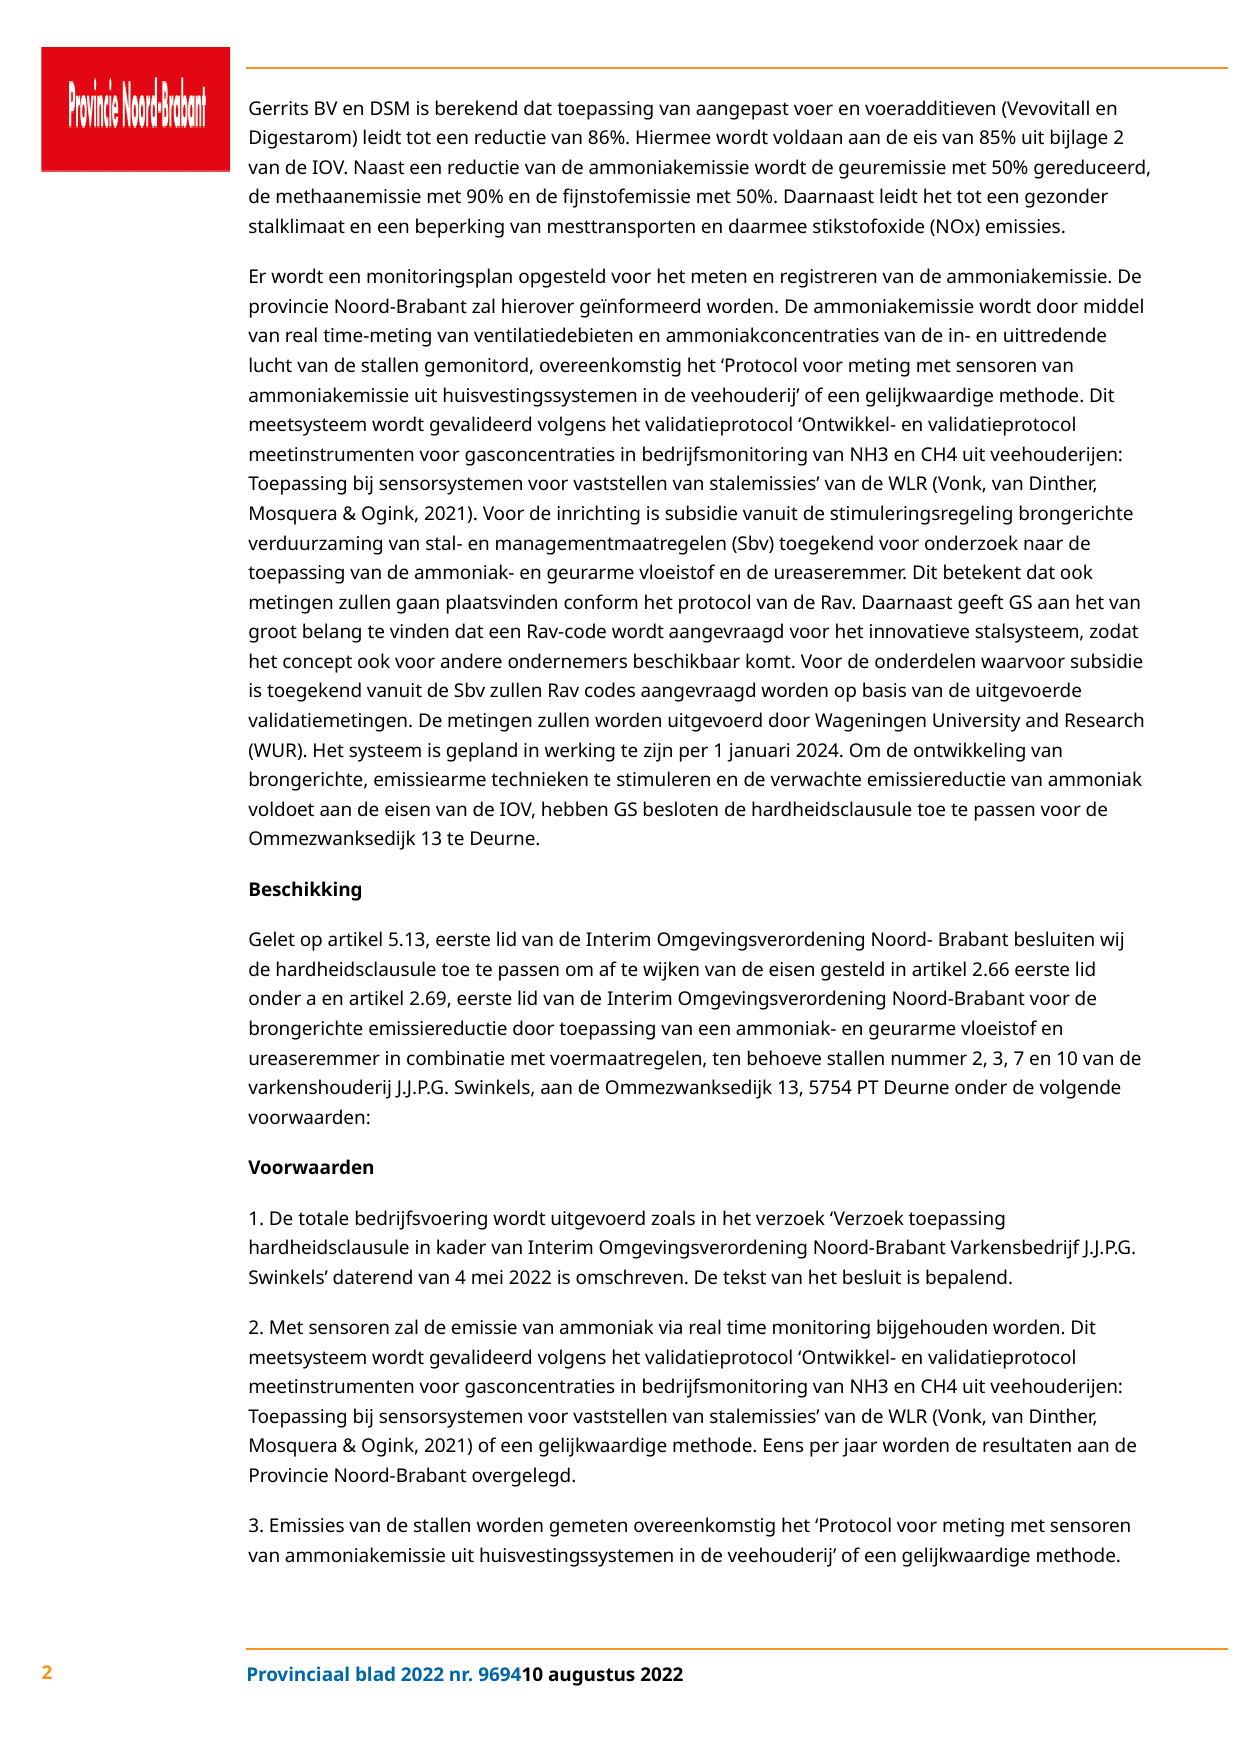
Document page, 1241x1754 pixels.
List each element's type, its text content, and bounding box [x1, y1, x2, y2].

text Er wordt een monitoringsplan opgesteld voor het meten en registreren van de ammoniakemissie. De provincie Noord-Brabant zal hierover geïnformeerd worden. De ammoniakemissie wordt door middel van real time-meting van ventilatiedebieten en ammoniakconcentraties van de in- en uittredende lucht van de stallen gemonitord, overeenkomstig het ‘Protocol voor meting met sensoren van ammoniakemissie uit huisvestingssystemen in de veehouderij’ of een gelijkwaardige methode. Dit meetsysteem wordt gevalideerd volgens het validatieprotocol ‘Ontwikkel- en validatieprotocol meetinstrumenten voor gasconcentraties in bedrijfsmonitoring van NH3 en CH4 uit veehouderijen: Toepassing bij sensorsystemen voor vaststellen van stalemissies’ van de WLR (Vonk, van Dinther, Mosquera & Ogink, 2021). Voor de inrichting is subsidie vanuit de stimuleringsregeling brongerichte verduurzaming van stal- en managementmaatregelen (Sbv) toegekend voor onderzoek naar de toepassing van de ammoniak- en geurarme vloeistof en de ureaseremmer. Dit betekent dat ook metingen zullen gaan plaatsvinden conform het protocol van de Rav. Daarnaast geeft GS aan het van groot belang te vinden dat een Rav-code wordt aangevraagd voor het innovatieve stalsysteem, zodat het concept ook voor andere ondernemers beschikbaar komt. Voor de onderdelen waarvoor subsidie is toegekend vanuit de Sbv zullen Rav codes aangevraagd worden op basis van de uitgevoerde validatiemetingen. De metingen zullen worden uitgevoerd door Wageningen University and Research (WUR). Het systeem is gepland in werking te zijn per 1 januari 2024. Om de ontwikkeling van brongerichte, emissiearme technieken te stimuleren en de verwachte emissiereductie van ammoniak voldoet aan de eisen van de IOV, hebben GS besloten de hardheidsclausule toe te passen voor de Ommezwanksedijk 13 te Deurne. [248, 263, 1152, 851]
text 2. Met sensoren zal de emissie van ammoniak via real time monitoring bijgehouden worden. Dit meetsysteem wordt gevalideerd volgens het validatieprotocol ‘Ontwikkel- en validatieprotocol meetinstrumenten voor gasconcentraties in bedrijfsmonitoring van NH3 en CH4 uit veehouderijen: Toepassing bij sensorsystemen voor vaststellen van stalemissies’ van de WLR (Vonk, van Dinther, Mosquera & Ogink, 2021) of een gelijkwaardige methode. Eens per jaar worden de resultaten aan de Provincie Noord-Brabant overgelegd. [248, 1314, 1152, 1488]
text Gerrits BV en DSM is berekend dat toepassing van aangepast voer en voeradditieven (Vevovitall en Digestarom) leidt tot een reductie van 86%. Hiermee wordt voldaan aan de eis van 85% uit bijlage 2 van de IOV. Naast een reductie van de ammoniakemissie wordt de geuremissie met 50% gereduceerd, de methaanemissie met 90% en de fijnstofemissie met 50%. Daarnaast leidt het tot een gezonder stalklimaat en een beperking van mesttransporten en daarmee stikstofoxide (NOx) emissies. [248, 95, 1152, 239]
text 3. Emissies van de stallen worden gemeten overeenkomstig het ‘Protocol voor meting met sensoren van ammoniakemissie uit huisvestingssystemen in de veehouderij’ of een gelijkwaardige methode. [248, 1513, 1152, 1568]
text Beschikking [248, 876, 1152, 902]
text Gelet op artikel 5.13, eerste lid van de Interim Omgevingsverordening Noord- Brabant besluiten wij de hardheidsclausule toe te passen om af te wijken van de eisen gesteld in artikel 2.66 eerste lid onder a en artikel 2.69, eerste lid van de Interim Omgevingsverordening Noord-Brabant voor de brongerichte emissiereductie door toepassing van een ammoniak- en geurarme vloeistof en ureaseremmer in combinatie met voermaatregelen, ten behoeve stallen nummer 2, 3, 7 en 10 van de varkenshouderij J.J.P.G. Swinkels, aan de Ommezwanksedijk 13, 5754 PT Deurne onder de volgende voorwaarden: [248, 926, 1152, 1130]
text Voorwaarden [248, 1154, 1152, 1180]
picture [41, 47, 231, 172]
text 1. De totale bedrijfsvoering wordt uitgevoerd zoals in het verzoek ‘Verzoek toepassing hardheidsclausule in kader van Interim Omgevingsverordening Noord-Brabant Varkensbedrijf J.J.P.G. Swinkels’ daterend van 4 mei 2022 is omschreven. De tekst van het besluit is bepalend. [248, 1205, 1152, 1290]
